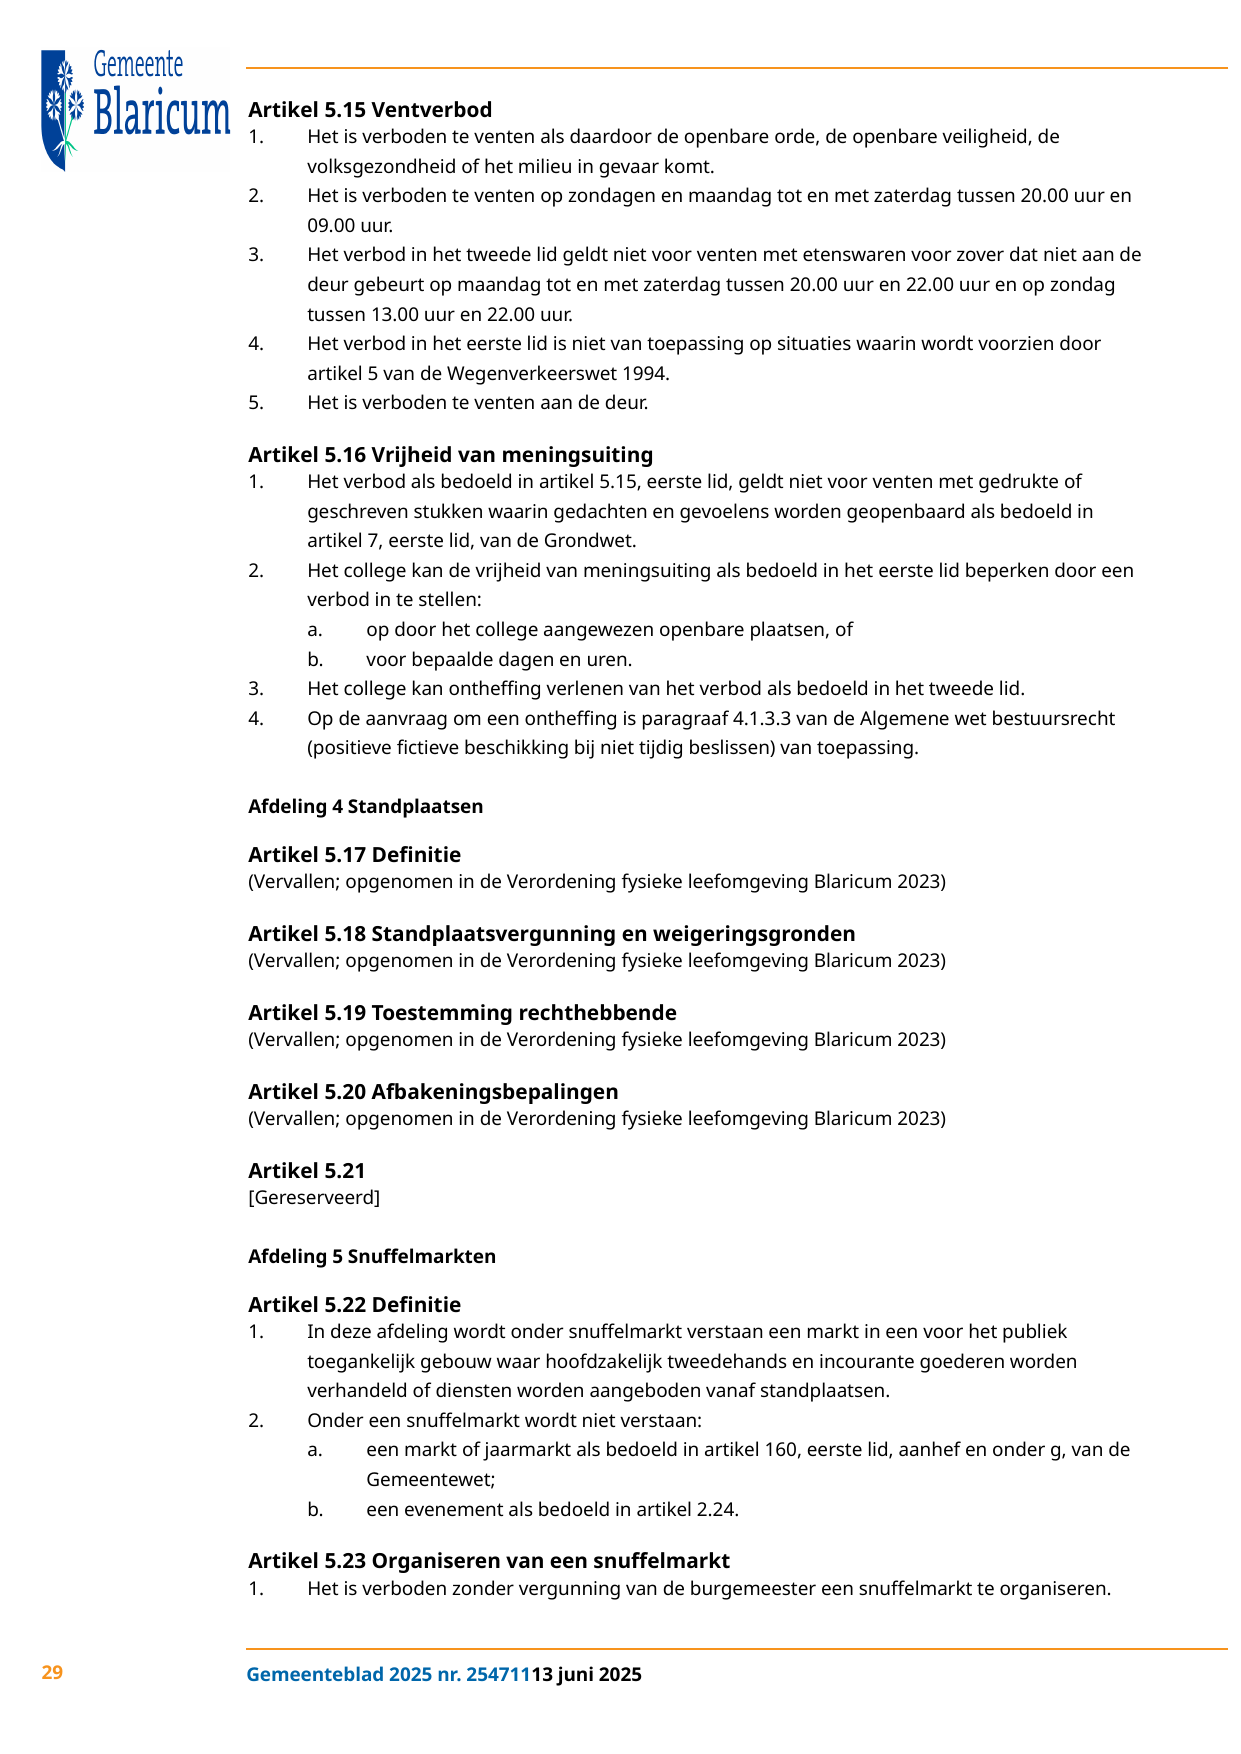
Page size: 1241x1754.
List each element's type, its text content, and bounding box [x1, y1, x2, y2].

text (Vervallen; opgenomen in de Verordening fysieke leefomgeving Blaricum 2023) [248, 869, 1152, 894]
list voor bepaalde dagen en uren. [307, 646, 1152, 672]
text Artikel 5.21 [248, 1156, 1152, 1184]
list In deze afdeling wordt onder snuffelmarkt verstaan een markt in een voor het publiek toegankelijk gebouw waar hoofdzakelijk tweedehands en incourante goederen worden verhandeld of diensten worden aangeboden vanaf standplaatsen. [248, 1318, 1152, 1403]
text Artikel 5.23 Organiseren van een snuffelmarkt [248, 1546, 1152, 1575]
list Het verbod in het tweede lid geldt niet voor venten met etenswaren voor zover dat niet aan de deur gebeurt op maandag tot en met zaterdag tussen 20.00 uur en 22.00 uur en op zondag tussen 13.00 uur en 22.00 uur. [248, 242, 1152, 326]
text (Vervallen; opgenomen in de Verordening fysieke leefomgeving Blaricum 2023) [248, 1105, 1152, 1131]
list Onder een snuffelmarkt wordt niet verstaan: [248, 1407, 1152, 1433]
list Het college kan ontheffing verlenen van het verbod als bedoeld in het tweede lid. [248, 675, 1152, 701]
list Het is verboden te venten op zondagen en maandag tot en met zaterdag tussen 20.00 uur en 09.00 uur. [248, 182, 1152, 238]
picture [41, 47, 231, 172]
list een markt of jaarmarkt als bedoeld in artikel 160, eerste lid, aanhef en onder g, van de Gemeentewet; [307, 1437, 1152, 1492]
list Het is verboden te venten aan de deur. [248, 389, 1152, 415]
text (Vervallen; opgenomen in de Verordening fysieke leefomgeving Blaricum 2023) [248, 948, 1152, 973]
text [Gereserveerd] [248, 1184, 1152, 1210]
list op door het college aangewezen openbare plaatsen, of [307, 616, 1152, 642]
list Het is verboden te venten als daardoor de openbare orde, de openbare veiligheid, de volksgezondheid of het milieu in gevaar komt. [248, 123, 1152, 178]
text Artikel 5.17 Definitie [248, 840, 1152, 869]
text Afdeling 5 Snuffelmarkten [248, 1243, 1152, 1269]
text Artikel 5.15 Ventverbod [248, 95, 1152, 123]
text (Vervallen; opgenomen in de Verordening fysieke leefomgeving Blaricum 2023) [248, 1026, 1152, 1052]
text Afdeling 4 Standplaatsen [248, 794, 1152, 819]
text Artikel 5.16 Vrijheid van meningsuiting [248, 440, 1152, 468]
text Artikel 5.19 Toestemming rechthebbende [248, 998, 1152, 1026]
text Artikel 5.18 Standplaatsvergunning en weigeringsgronden [248, 919, 1152, 948]
list Het verbod als bedoeld in artikel 5.15, eerste lid, geldt niet voor venten met gedrukte of geschreven stukken waarin gedachten en gevoelens worden geopenbaard als bedoeld in artikel 7, eerste lid, van de Grondwet. [248, 468, 1152, 553]
list een evenement als bedoeld in artikel 2.24. [307, 1496, 1152, 1522]
list Op de aanvraag om een ontheffing is paragraaf 4.1.3.3 van de Algemene wet bestuursrecht (positieve fictieve beschikking bij niet tijdig beslissen) van toepassing. [248, 705, 1152, 760]
list Het college kan de vrijheid van meningsuiting als bedoeld in het eerste lid beperken door een verbod in te stellen: [248, 557, 1152, 612]
list Het is verboden zonder vergunning van de burgemeester een snuffelmarkt te organiseren. [248, 1575, 1152, 1600]
text Artikel 5.20 Afbakeningsbepalingen [248, 1077, 1152, 1105]
list Het verbod in het eerste lid is niet van toepassing op situaties waarin wordt voorzien door artikel 5 van de Wegenverkeerswet 1994. [248, 330, 1152, 386]
text Artikel 5.22 Definitie [248, 1290, 1152, 1318]
